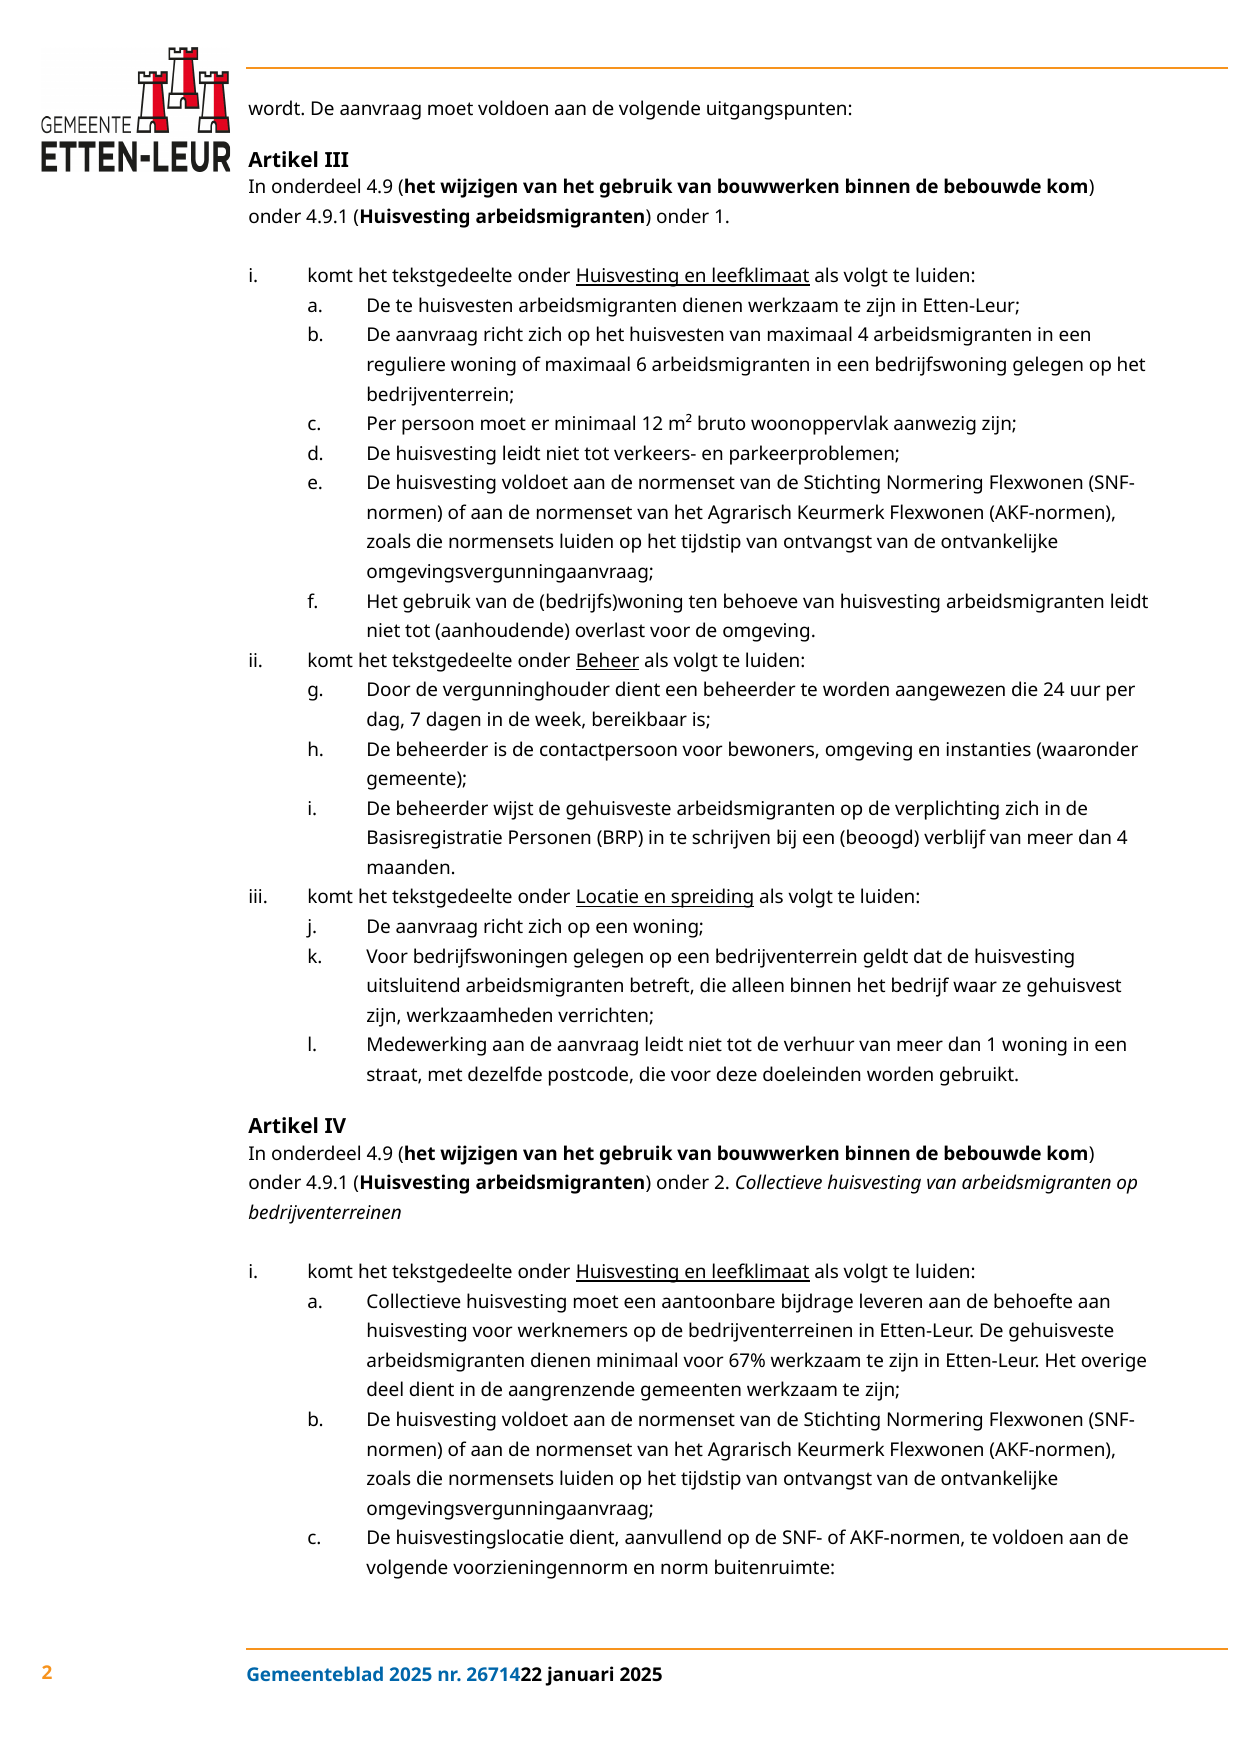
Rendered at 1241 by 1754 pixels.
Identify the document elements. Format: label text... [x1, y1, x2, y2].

list Het gebruik van de (bedrijfs)woning ten behoeve van huisvesting arbeidsmigranten leidt niet tot (aanhoudende) overlast voor de omgeving. [307, 588, 1152, 643]
list Voor bedrijfswoningen gelegen op een bedrijventerrein geldt dat de huisvesting uitsluitend arbeidsmigranten betreft, die alleen binnen het bedrijf waar ze gehuisvest zijn, werkzaamheden verrichten; [307, 943, 1152, 1028]
list Collectieve huisvesting moet een aantoonbare bijdrage leveren aan de behoefte aan huisvesting voor werknemers op de bedrijventerreinen in Etten-Leur. De gehuisveste arbeidsmigranten dienen minimaal voor 67% werkzaam te zijn in Etten-Leur. Het overige deel dient in de aangrenzende gemeenten werkzaam te zijn; [307, 1288, 1152, 1402]
list komt het tekstgedeelte onder Huisvesting en leefklimaat als volgt te luiden: [248, 262, 1152, 288]
list De huisvesting voldoet aan de normenset van de Stichting Normering Flexwonen (SNF-normen) of aan de normenset van het Agrarisch Keurmerk Flexwonen (AKF-normen), zoals die normensets luiden op het tijdstip van ontvangst van de ontvankelijke omgevingsvergunningaanvraag; [307, 1406, 1152, 1521]
text In onderdeel 4.9 (het wijzigen van het gebruik van bouwwerken binnen de bebouwde kom) onder 4.9.1 (Huisvesting arbeidsmigranten) onder 1. [248, 174, 1152, 229]
text Artikel IV [248, 1112, 1152, 1140]
list De te huisvesten arbeidsmigranten dienen werkzaam te zijn in Etten-Leur; [307, 292, 1152, 318]
list komt het tekstgedeelte onder Huisvesting en leefklimaat als volgt te luiden: [248, 1258, 1152, 1284]
list Door de vergunninghouder dient een beheerder te worden aangewezen die 24 uur per dag, 7 dagen in de week, bereikbaar is; [307, 677, 1152, 732]
list komt het tekstgedeelte onder Beheer als volgt te luiden: [248, 647, 1152, 673]
list De aanvraag richt zich op een woning; [307, 913, 1152, 939]
list De aanvraag richt zich op het huisvesten van maximaal 4 arbeidsmigranten in een reguliere woning of maximaal 6 arbeidsmigranten in een bedrijfswoning gelegen op het bedrijventerrein; [307, 322, 1152, 406]
list De huisvesting voldoet aan de normenset van de Stichting Normering Flexwonen (SNF-normen) of aan de normenset van het Agrarisch Keurmerk Flexwonen (AKF-normen), zoals die normensets luiden op het tijdstip van ontvangst van de ontvankelijke omgevingsvergunningaanvraag; [307, 469, 1152, 584]
list Medewerking aan de aanvraag leidt niet tot de verhuur van meer dan 1 woning in een straat, met dezelfde postcode, die voor deze doeleinden worden gebruikt. [307, 1032, 1152, 1087]
list De huisvesting leidt niet tot verkeers- en parkeerproblemen; [307, 440, 1152, 466]
picture [41, 47, 231, 172]
list komt het tekstgedeelte onder Locatie en spreiding als volgt te luiden: [248, 884, 1152, 909]
list De beheerder wijst de gehuisveste arbeidsmigranten op de verplichting zich in de Basisregistratie Personen (BRP) in te schrijven bij een (beoogd) verblijf van meer dan 4 maanden. [307, 795, 1152, 880]
text wordt. De aanvraag moet voldoen aan de volgende uitgangspunten: [248, 95, 1152, 121]
list Per persoon moet er minimaal 12 m² bruto woonoppervlak aanwezig zijn; [307, 410, 1152, 436]
text Artikel III [248, 145, 1152, 174]
text In onderdeel 4.9 (het wijzigen van het gebruik van bouwwerken binnen de bebouwde kom) onder 4.9.1 (Huisvesting arbeidsmigranten) onder 2. Collectieve huisvesting van arbeidsmigranten op bedrijventerreinen [248, 1140, 1152, 1225]
list De beheerder is de contactpersoon voor bewoners, omgeving en instanties (waaronder gemeente); [307, 736, 1152, 791]
list De huisvestingslocatie dient, aanvullend op de SNF- of AKF-normen, te voldoen aan de volgende voorzieningennorm en norm buitenruimte: [307, 1524, 1152, 1580]
